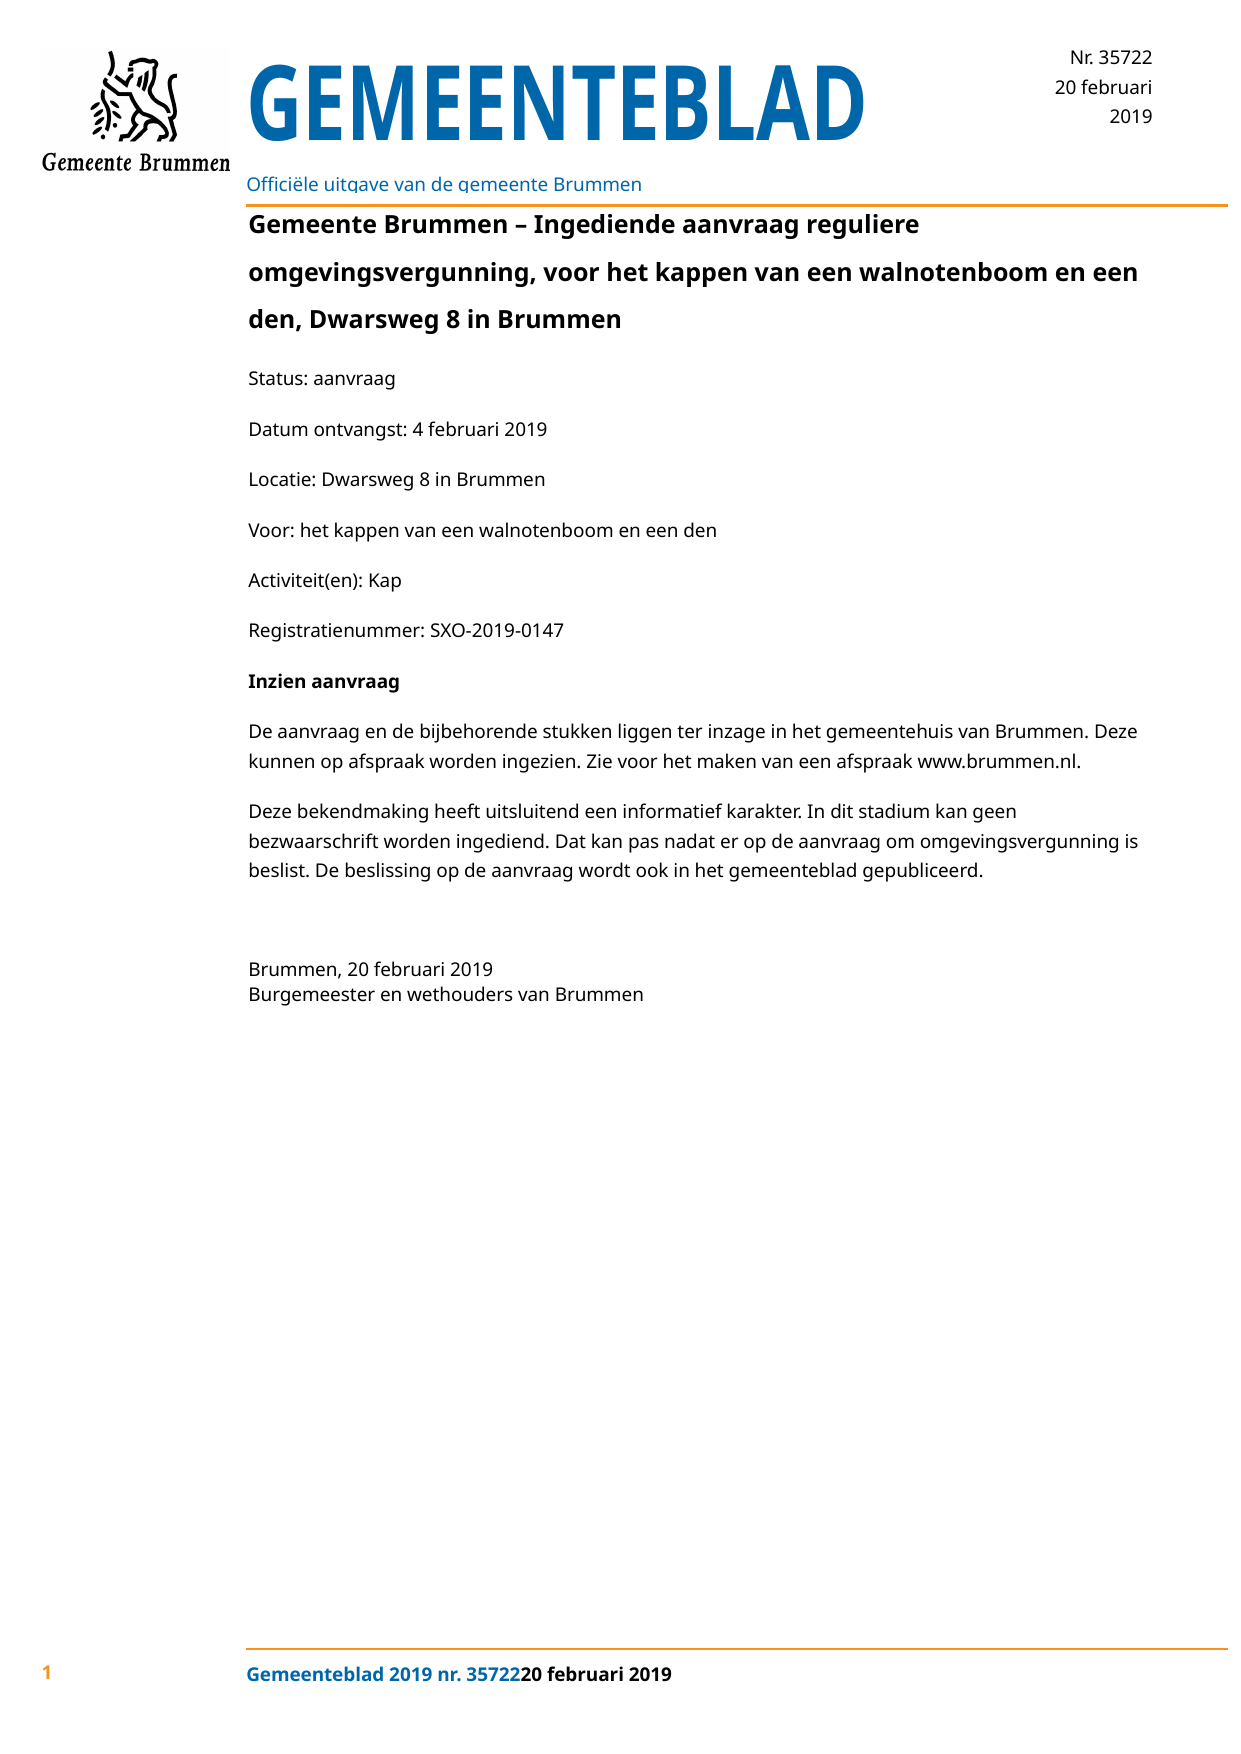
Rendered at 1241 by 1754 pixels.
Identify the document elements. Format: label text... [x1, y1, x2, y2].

text Deze bekendmaking heeft uitsluitend een informatief karakter. In dit stadium kan geen bezwaarschrift worden ingediend. Dat kan pas nadat er op de aanvraag om omgevingsvergunning is beslist. De beslissing op de aanvraag wordt ook in het gemeenteblad gepubliceerd. [248, 798, 1152, 883]
text Locatie: Dwarsweg 8 in Brummen [248, 466, 1152, 492]
text Activiteit(en): Kap [248, 567, 1152, 593]
text Burgemeester en wethouders van Brummen [248, 982, 1152, 1007]
text De aanvraag en de bijbehorende stukken liggen ter inzage in het gemeentehuis van Brummen. Deze kunnen op afspraak worden ingezien. Zie voor het maken van een afspraak www.brummen.nl. [248, 718, 1152, 774]
text Brummen, 20 februari 2019 [248, 956, 1152, 982]
text Voor: het kappen van een walnotenboom en een den [248, 517, 1152, 542]
text Status: aanvraag [248, 366, 1152, 391]
text Gemeente Brummen – Ingediende aanvraag reguliere omgevingsvergunning, voor het kappen van een walnotenboom en een den, Dwarsweg 8 in Brummen [248, 207, 1152, 336]
text Datum ontvangst: 4 februari 2019 [248, 416, 1152, 442]
text Registratienummer: SXO-2019-0147 [248, 618, 1152, 643]
text Inzien aanvraag [248, 668, 1152, 694]
picture [41, 47, 231, 172]
